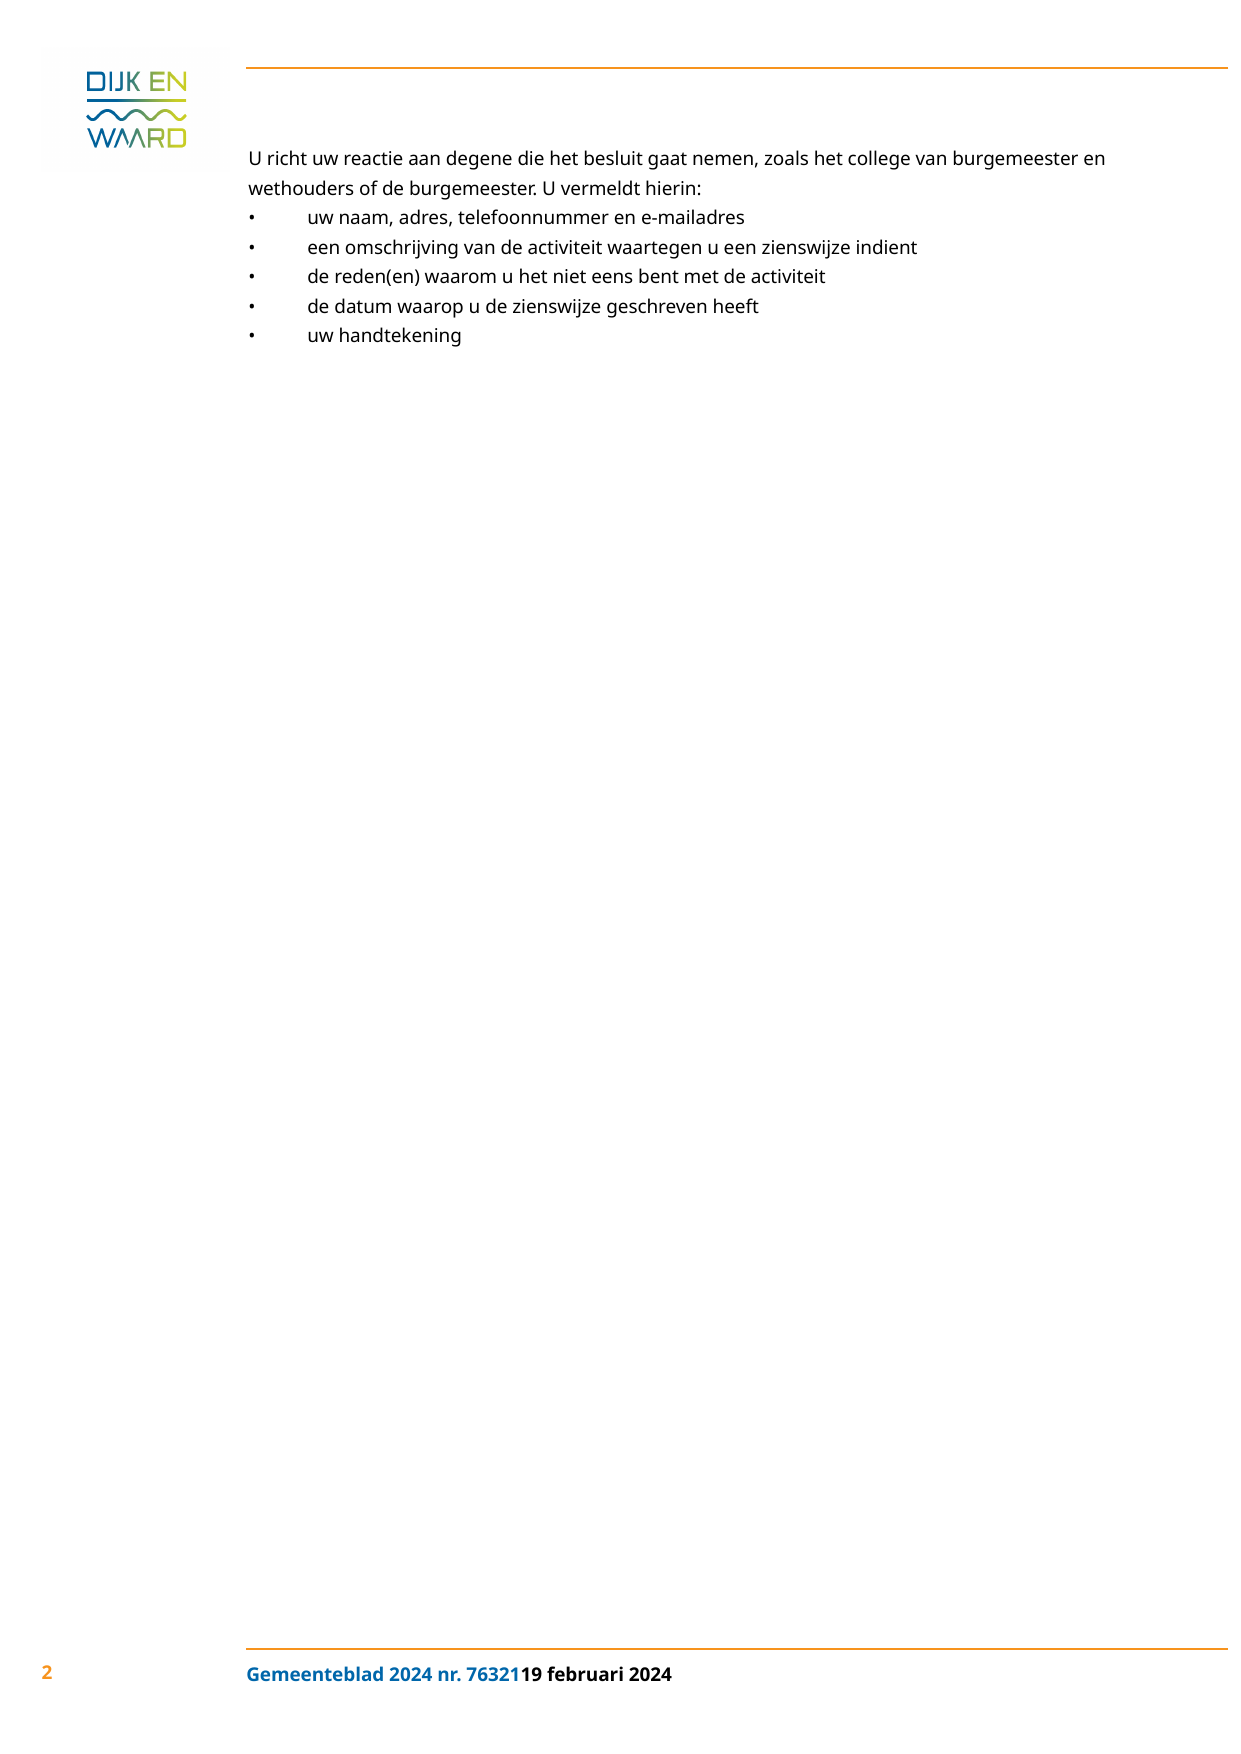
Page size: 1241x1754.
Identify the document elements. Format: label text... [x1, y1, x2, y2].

list uw naam, adres, telefoonnummer en e-mailadres [248, 204, 1152, 230]
list een omschrijving van de activiteit waartegen u een zienswijze indient [248, 234, 1152, 260]
list de datum waarop u de zienswijze geschreven heeft [248, 293, 1152, 319]
text U richt uw reactie aan degene die het besluit gaat nemen, zoals het college van burgemeester en wethouders of de burgemeester. U vermeldt hierin: [248, 145, 1152, 201]
list de reden(en) waarom u het niet eens bent met de activiteit [248, 263, 1152, 289]
picture [41, 47, 231, 172]
list uw handtekening [248, 323, 1152, 348]
